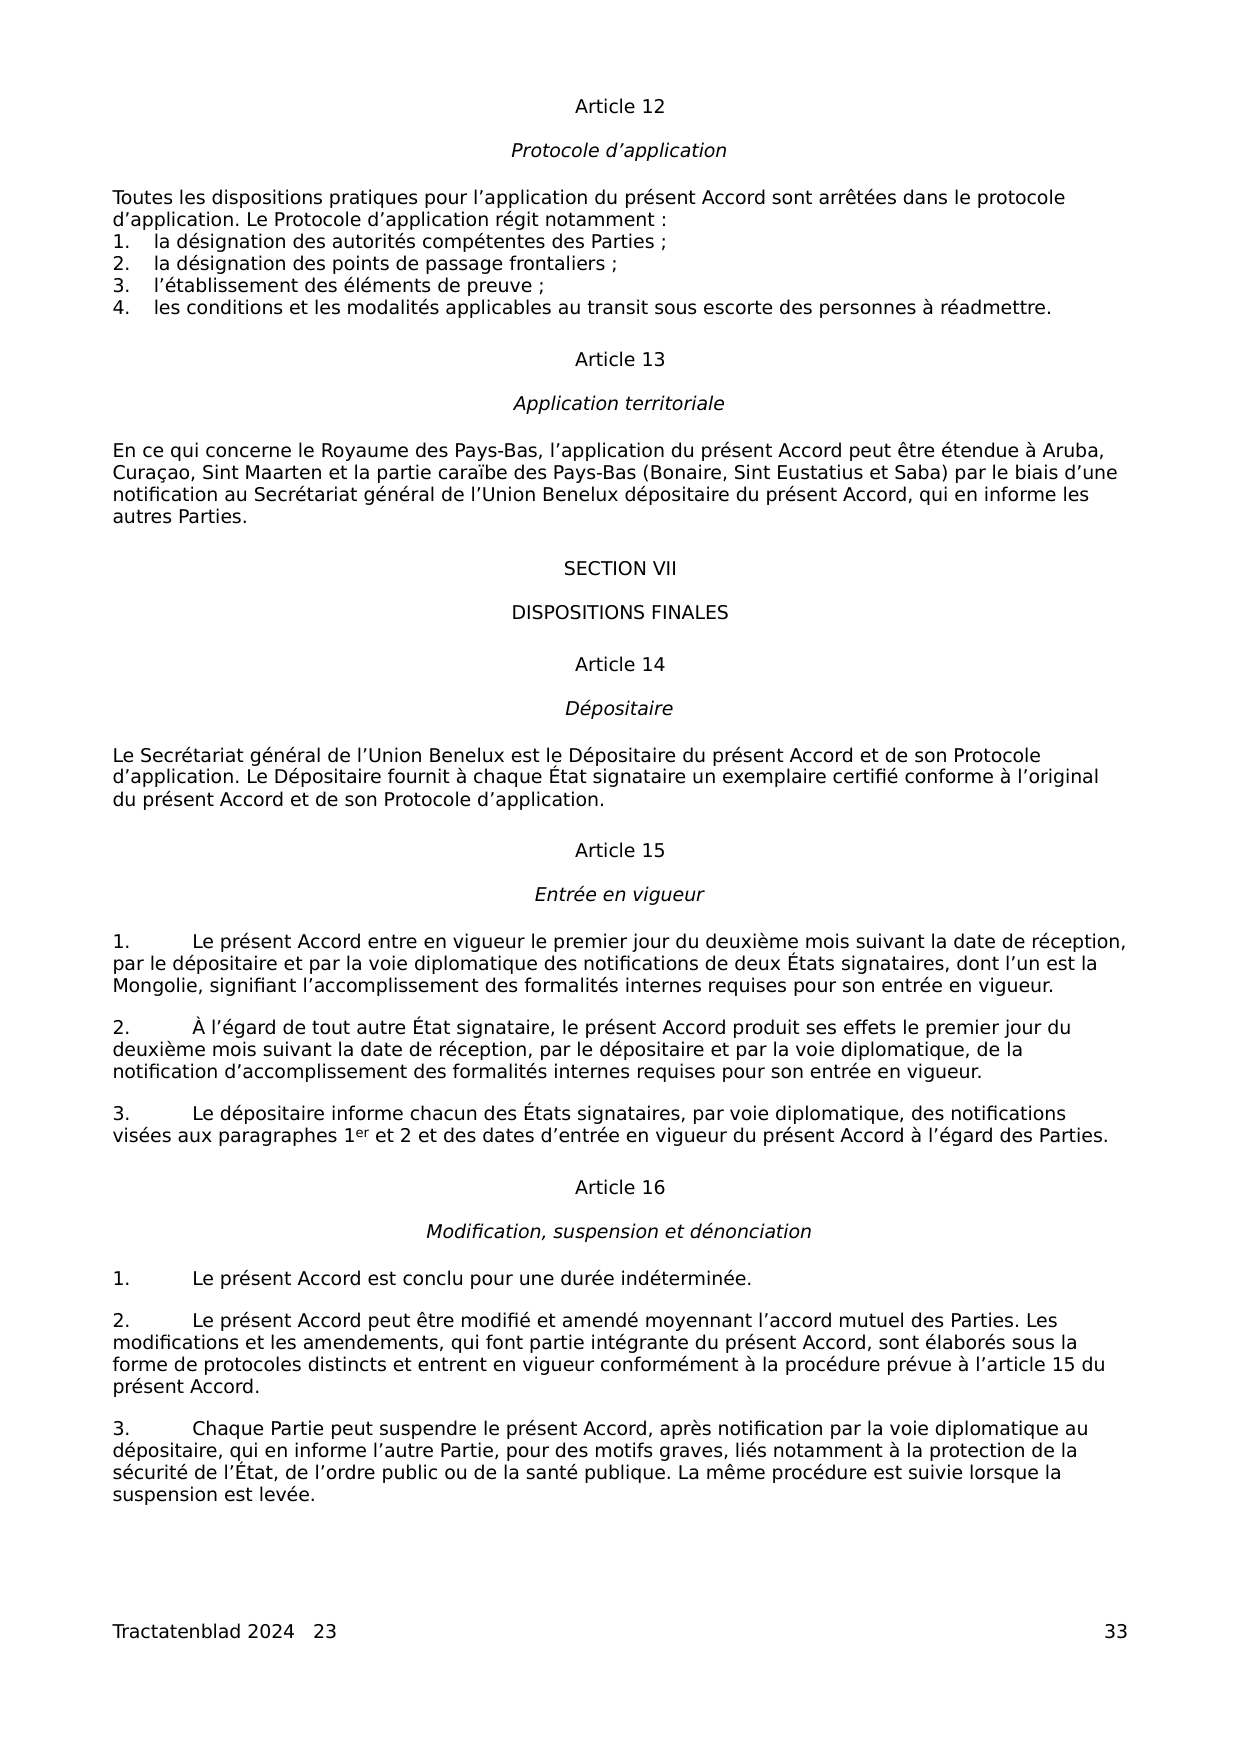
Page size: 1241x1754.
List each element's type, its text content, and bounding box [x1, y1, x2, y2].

subtitle Article 15 Entrée en vigueur [112, 840, 1128, 906]
subtitle Article 12 Protocole d’application [112, 96, 1128, 162]
text 1. Le présent Accord est conclu pour une durée indéterminée. [112, 1268, 1128, 1290]
text 2. la désignation des points de passage frontaliers ; [112, 253, 1128, 275]
text Le Secrétariat général de l’Union Benelux est le Dépositaire du présent Accord et de son Protocole d’application. Le Dépositaire fournit à chaque État signataire un exemplaire certifié conforme à l’original du présent Accord et de son Protocole d’application. [112, 744, 1128, 810]
text 2. Le présent Accord peut être modifié et amendé moyennant l’accord mutuel des Parties. Les modifications et les amendements, qui font partie intégrante du présent Accord, sont élaborés sous la forme de protocoles distincts et entrent en vigueur conformément à la procédure prévue à l’article 15 du présent Accord. [112, 1310, 1128, 1398]
text 1. Le présent Accord entre en vigueur le premier jour du deuxième mois suivant la date de réception, par le dépositaire et par la voie diplomatique des notifications de deux États signataires, dont l’un est la Mongolie, signifiant l’accomplissement des formalités internes requises pour son entrée en vigueur. [112, 931, 1128, 997]
subtitle Article 14 Dépositaire [112, 653, 1128, 719]
subtitle Article 13 Application territoriale [112, 349, 1128, 415]
text Toutes les dispositions pratiques pour l’application du présent Accord sont arrêtées dans le protocole d’application. Le Protocole d’application régit notamment : [112, 187, 1128, 231]
text En ce qui concerne le Royaume des Pays-Bas, l’application du présent Accord peut être étendue à Aruba, Curaçao, Sint Maarten et la partie caraïbe des Pays-Bas (Bonaire, Sint Eustatius et Saba) par le biais d’une notification au Secrétariat général de l’Union Benelux dépositaire du présent Accord, qui en informe les autres Parties. [112, 440, 1128, 528]
text 3. l’établissement des éléments de preuve ; [112, 275, 1128, 297]
text 2. À l’égard de tout autre État signataire, le présent Accord produit ses effets le premier jour du deuxième mois suivant la date de réception, par le dépositaire et par la voie diplomatique, de la notification d’accomplissement des formalités internes requises pour son entrée en vigueur. [112, 1017, 1128, 1083]
subtitle Article 16 Modification, suspension et dénonciation [112, 1177, 1128, 1243]
text 4. les conditions et les modalités applicables au transit sous escorte des personnes à réadmettre. [112, 297, 1128, 319]
text 3. Chaque Partie peut suspendre le présent Accord, après notification par la voie diplomatique au dépositaire, qui en informe l’autre Partie, pour des motifs graves, liés notamment à la protection de la sécurité de l’État, de l’ordre public ou de la santé publique. La même procédure est suivie lorsque la suspension est levée. [112, 1418, 1128, 1506]
subtitle SECTION VII DISPOSITIONS FINALES [112, 558, 1128, 623]
text 1. la désignation des autorités compétentes des Parties ; [112, 231, 1128, 253]
text 3. Le dépositaire informe chacun des États signataires, par voie diplomatique, des notifications visées aux paragraphes 1er et 2 et des dates d’entrée en vigueur du présent Accord à l’égard des Parties. [112, 1103, 1128, 1147]
